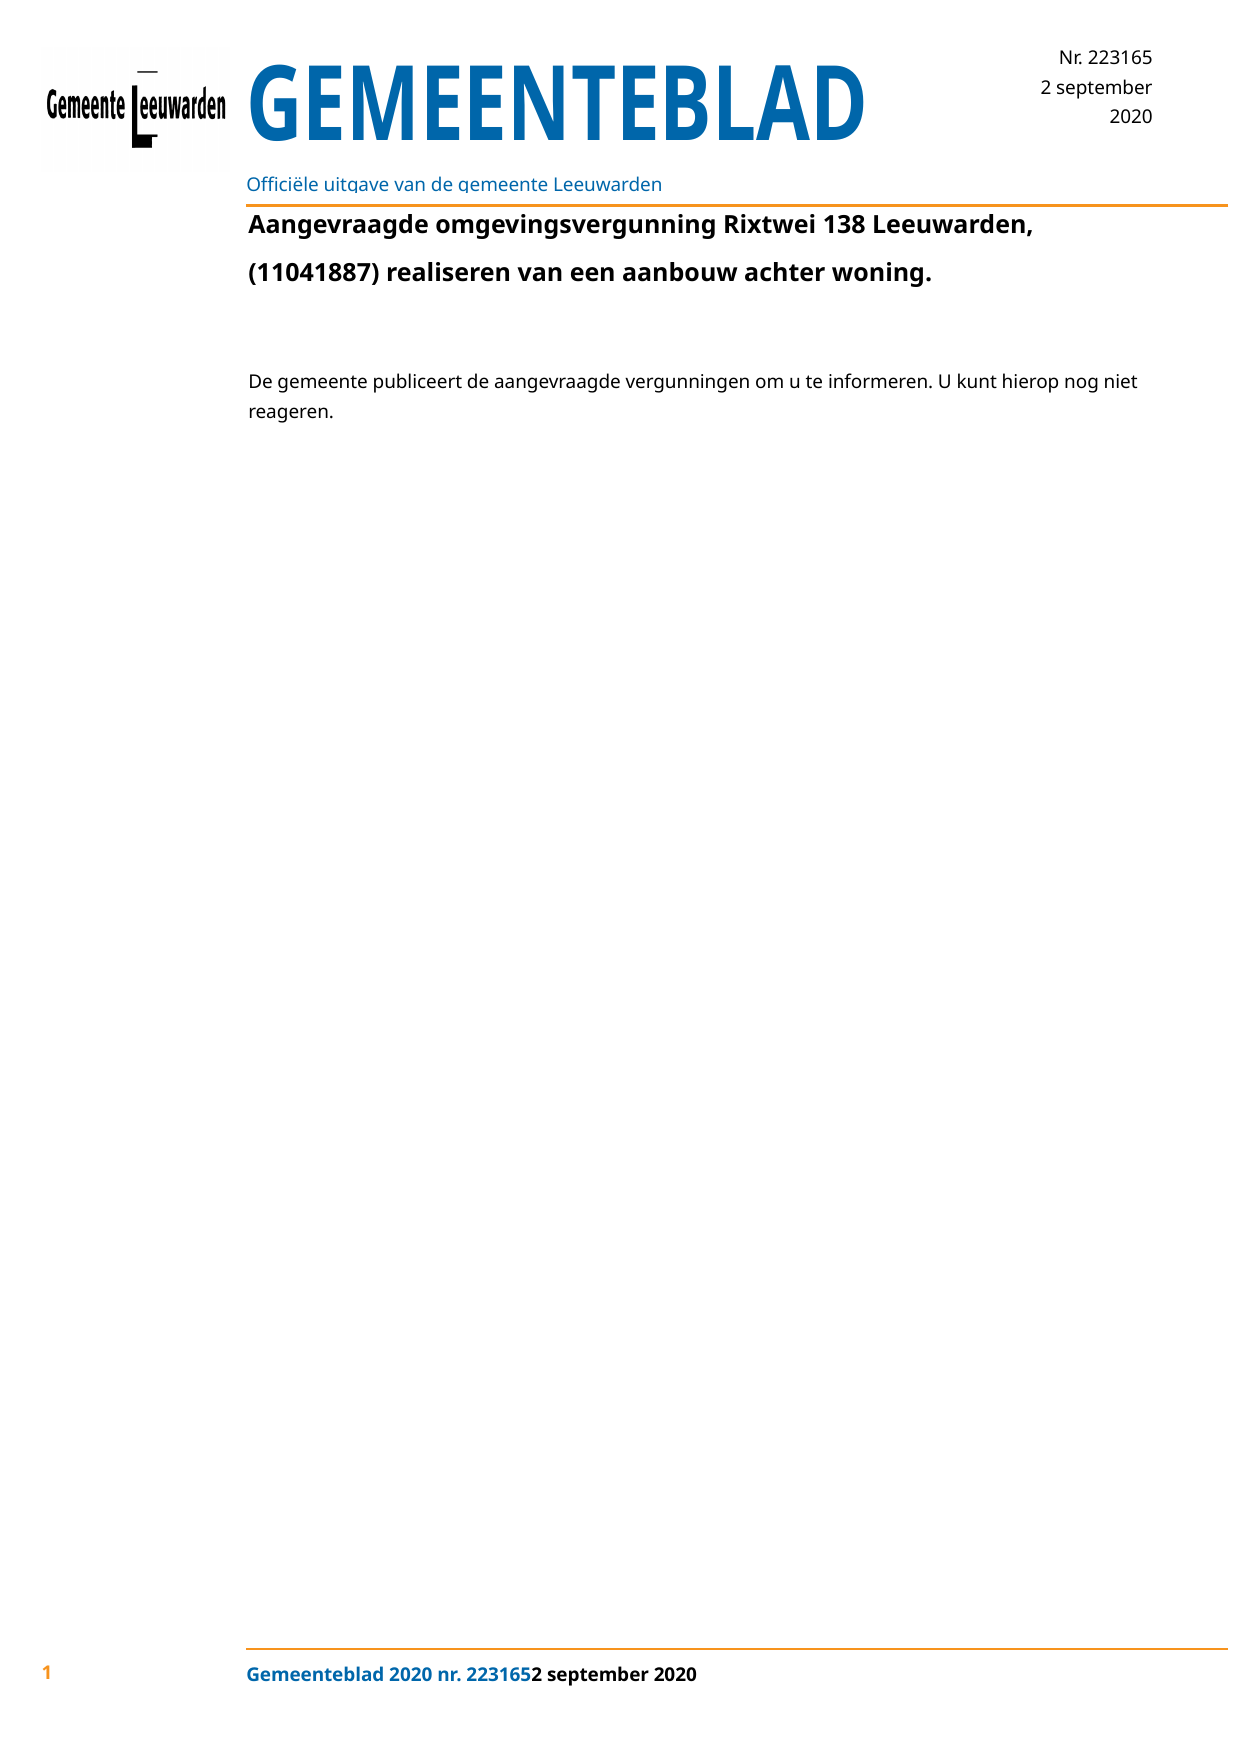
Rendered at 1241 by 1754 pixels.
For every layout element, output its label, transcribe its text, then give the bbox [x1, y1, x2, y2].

text Aangevraagde omgevingsvergunning Rixtwei 138 Leeuwarden, (11041887) realiseren van een aanbouw achter woning. [248, 207, 1152, 288]
picture [41, 47, 231, 172]
text De gemeente publiceert de aangevraagde vergunningen om u te informeren. U kunt hierop nog niet reageren. [248, 368, 1152, 424]
